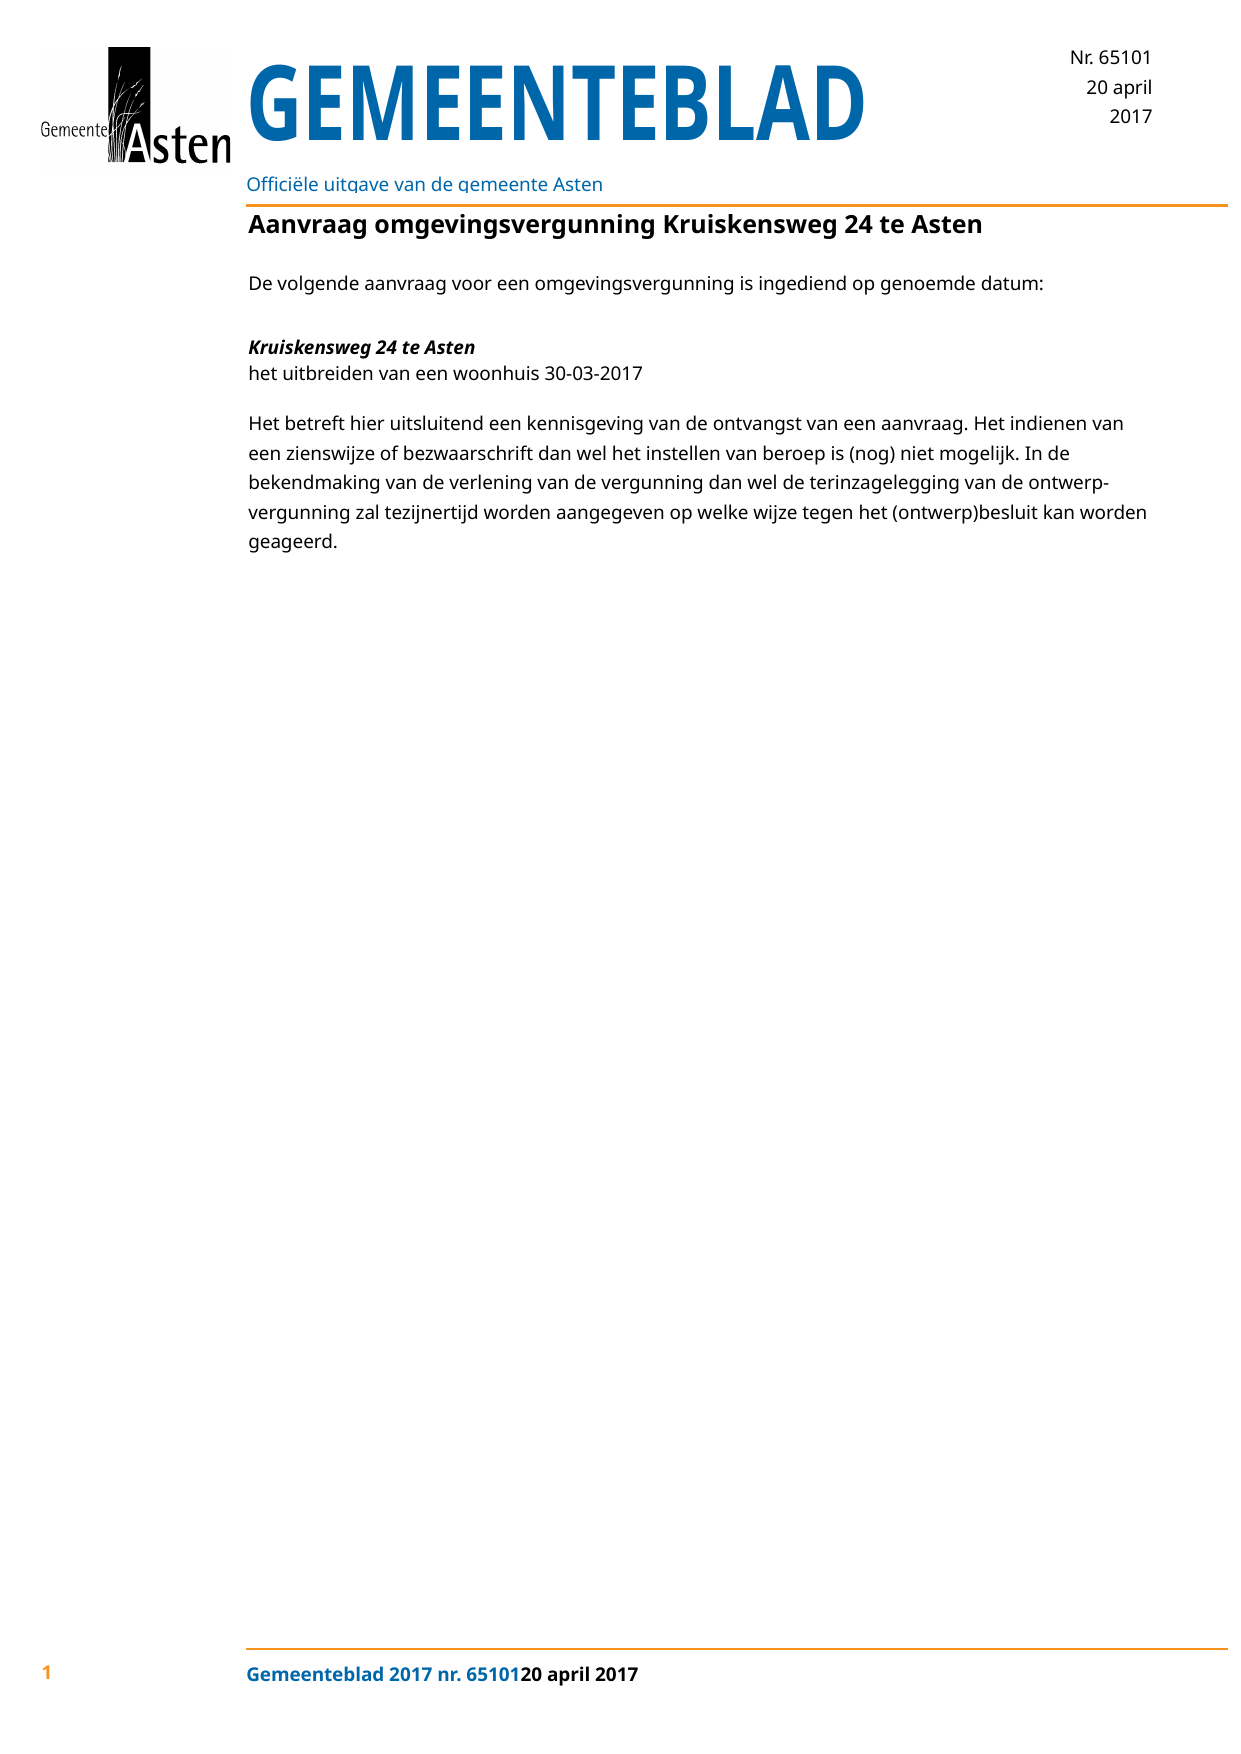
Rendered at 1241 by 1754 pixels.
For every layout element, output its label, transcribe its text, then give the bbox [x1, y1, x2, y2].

text Kruiskensweg 24 te Asten [248, 334, 1152, 360]
picture [41, 47, 231, 172]
text Het betreft hier uitsluitend een kennisgeving van de ontvangst van een aanvraag. Het indienen van een zienswijze of bezwaarschrift dan wel het instellen van beroep is (nog) niet mogelijk. In de bekendmaking van de verlening van de vergunning dan wel de terinzagelegging van de ontwerp-vergunning zal tezijnertijd worden aangegeven op welke wijze tegen het (ontwerp)besluit kan worden geageerd. [248, 410, 1152, 554]
text Aanvraag omgevingsvergunning Kruiskensweg 24 te Asten [248, 207, 1152, 241]
text De volgende aanvraag voor een omgevingsvergunning is ingediend op genoemde datum: [248, 270, 1152, 296]
text het uitbreiden van een woonhuis 30-03-2017 [248, 360, 1152, 386]
